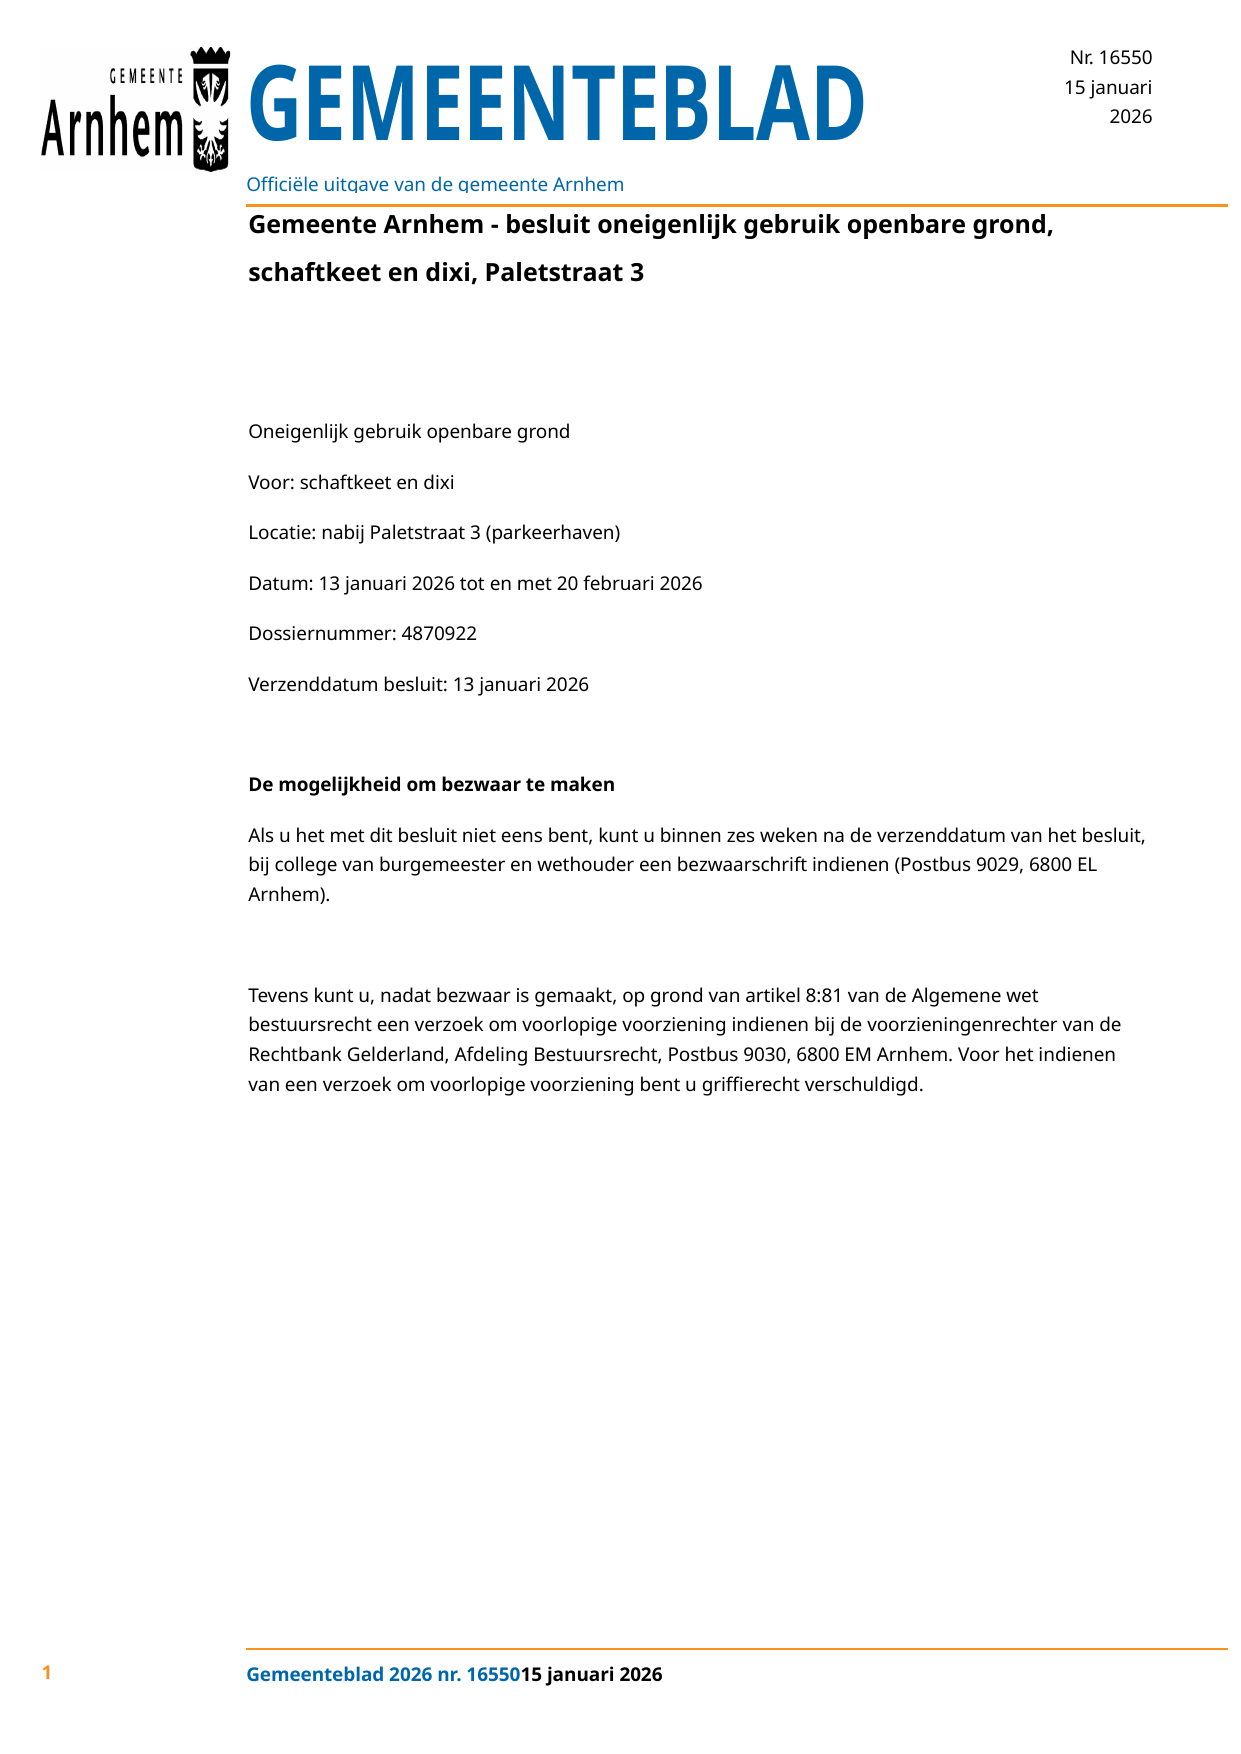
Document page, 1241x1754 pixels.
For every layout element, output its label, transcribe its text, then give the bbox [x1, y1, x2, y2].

text Tevens kunt u, nadat bezwaar is gemaakt, op grond van artikel 8:81 van de Algemene wet bestuursrecht een verzoek om voorlopige voorziening indienen bij de voorzieningenrechter van de Rechtbank Gelderland, Afdeling Bestuursrecht, Postbus 9030, 6800 EM Arnhem. Voor het indienen van een verzoek om voorlopige voorziening bent u griffierecht verschuldigd. [248, 982, 1152, 1097]
text Oneigenlijk gebruik openbare grond [248, 419, 1152, 444]
picture [41, 47, 231, 172]
text Verzenddatum besluit: 13 januari 2026 [248, 671, 1152, 697]
text Dossiernummer: 4870922 [248, 620, 1152, 646]
text Als u het met dit besluit niet eens bent, kunt u binnen zes weken na de verzenddatum van het besluit, bij college van burgemeester en wethouder een bezwaarschrift indienen (Postbus 9029, 6800 EL Arnhem). [248, 822, 1152, 907]
text Locatie: nabij Paletstraat 3 (parkeerhaven) [248, 519, 1152, 545]
text Datum: 13 januari 2026 tot en met 20 februari 2026 [248, 570, 1152, 596]
text Gemeente Arnhem - besluit oneigenlijk gebruik openbare grond, schaftkeet en dixi, Paletstraat 3 [248, 207, 1152, 288]
text Voor: schaftkeet en dixi [248, 469, 1152, 495]
text De mogelijkheid om bezwaar te maken [248, 772, 1152, 797]
